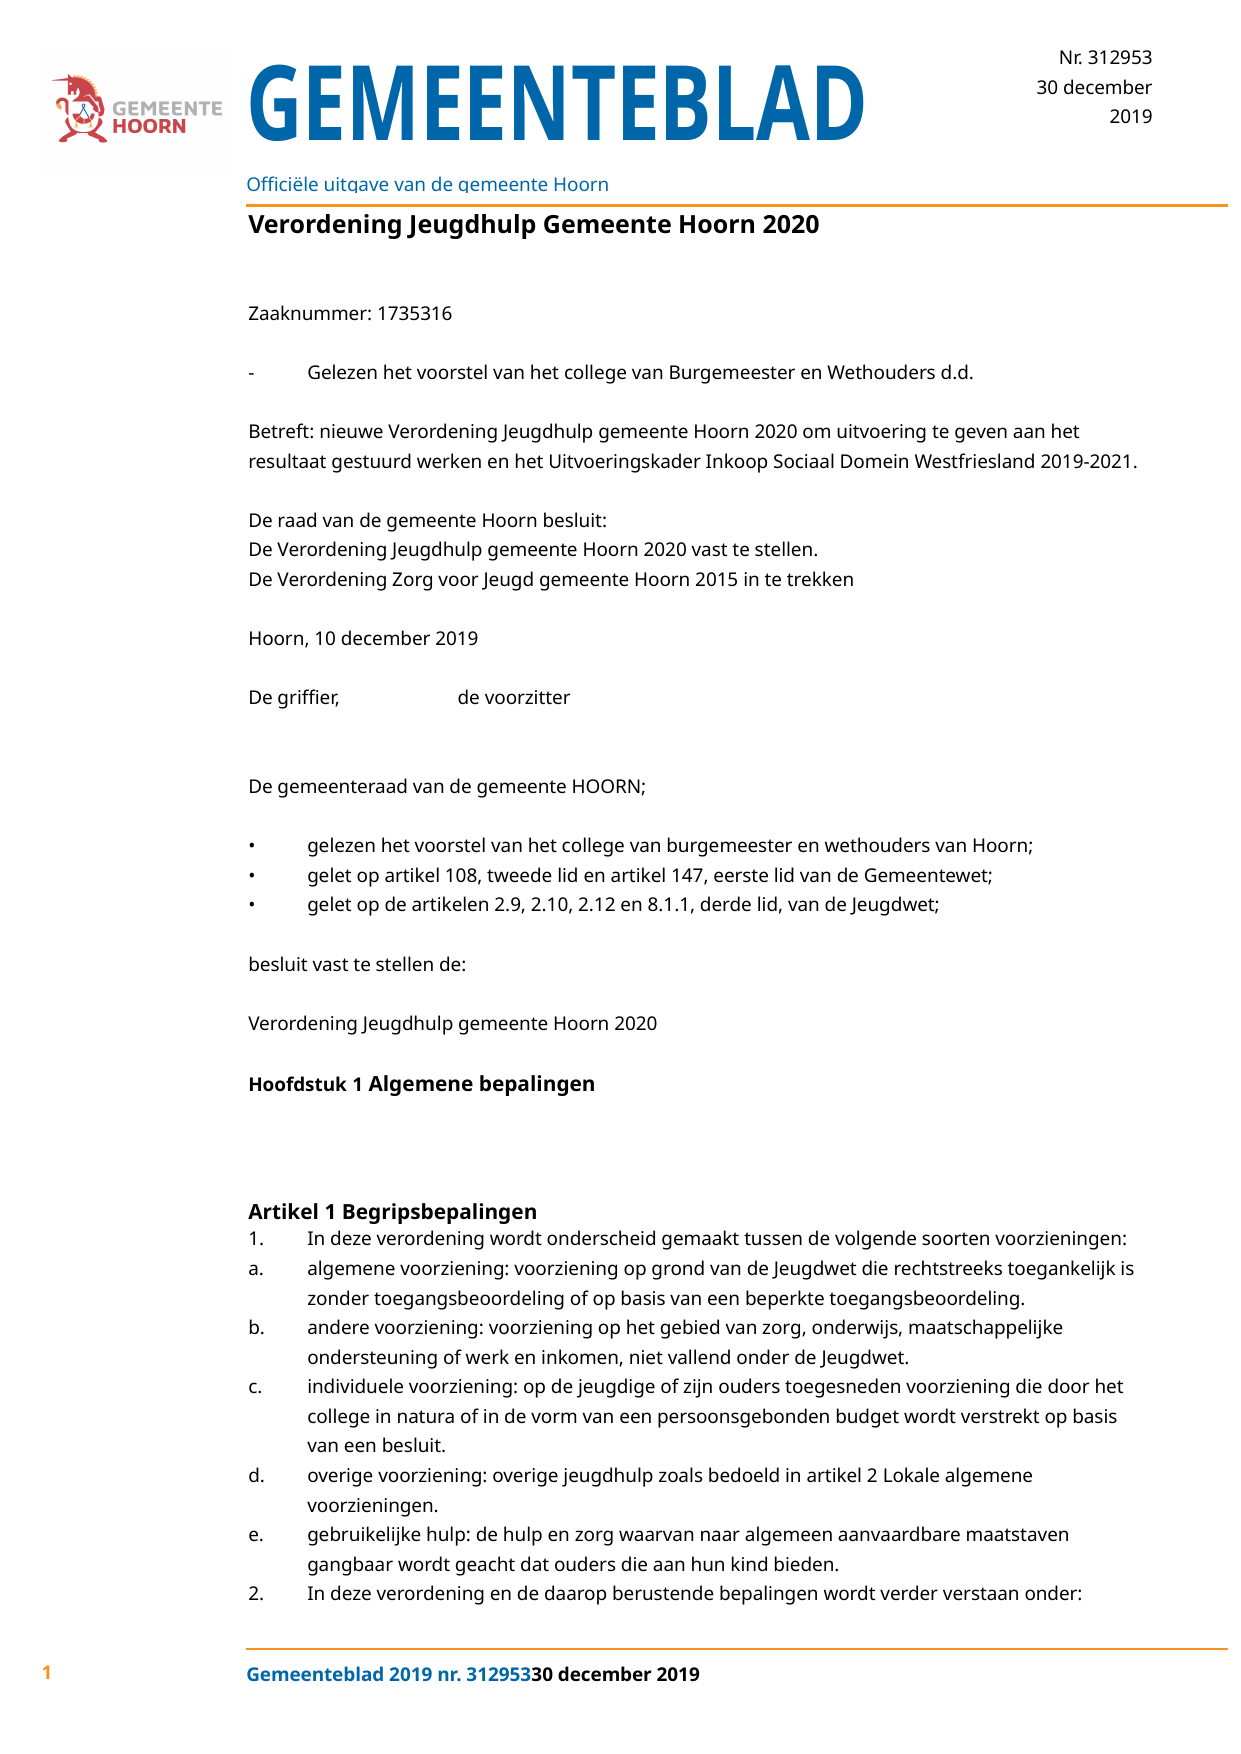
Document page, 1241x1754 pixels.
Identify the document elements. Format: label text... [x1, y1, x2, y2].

text Hoorn, 10 december 2019 [248, 625, 1152, 651]
text Zaaknummer: 1735316 [248, 300, 1152, 326]
text Verordening Jeugdhulp gemeente Hoorn 2020 [248, 1010, 1152, 1036]
text De raad van de gemeente Hoorn besluit: [248, 507, 1152, 533]
list In deze verordening en de daarop berustende bepalingen wordt verder verstaan onder: [248, 1581, 1152, 1606]
text Artikel 1 Begripsbepalingen [248, 1197, 1152, 1226]
list andere voorziening: voorziening op het gebied van zorg, onderwijs, maatschappelijke ondersteuning of werk en inkomen, niet vallend onder de Jeugdwet. [248, 1314, 1152, 1370]
text Verordening Jeugdhulp Gemeente Hoorn 2020 [248, 207, 1152, 241]
list Gelezen het voorstel van het college van Burgemeester en Wethouders d.d. [248, 359, 1152, 385]
list individuele voorziening: op de jeugdige of zijn ouders toegesneden voorziening die door het college in natura of in de vorm van een persoonsgebonden budget wordt verstrekt op basis van een besluit. [248, 1373, 1152, 1458]
picture [41, 47, 231, 172]
list gelet op artikel 108, tweede lid en artikel 147, eerste lid van de Gemeentewet; [248, 862, 1152, 888]
text De Verordening Jeugdhulp gemeente Hoorn 2020 vast te stellen. [248, 537, 1152, 562]
list gebruikelijke hulp: de hulp en zorg waarvan naar algemeen aanvaardbare maatstaven gangbaar wordt geacht dat ouders die aan hun kind bieden. [248, 1521, 1152, 1577]
text De gemeenteraad van de gemeente HOORN; [248, 773, 1152, 799]
text De griffier, de voorzitter [248, 684, 1152, 710]
list gelezen het voorstel van het college van burgemeester en wethouders van Hoorn; [248, 832, 1152, 858]
text Betreft: nieuwe Verordening Jeugdhulp gemeente Hoorn 2020 om uitvoering te geven aan het resultaat gestuurd werken en het Uitvoeringskader Inkoop Sociaal Domein Westfriesland 2019-2021. [248, 418, 1152, 473]
text besluit vast te stellen de: [248, 951, 1152, 976]
list In deze verordening wordt onderscheid gemaakt tussen de volgende soorten voorzieningen: [248, 1226, 1152, 1251]
list overige voorziening: overige jeugdhulp zoals bedoeld in artikel 2 Lokale algemene voorzieningen. [248, 1462, 1152, 1518]
text De Verordening Zorg voor Jeugd gemeente Hoorn 2015 in te trekken [248, 566, 1152, 592]
list algemene voorziening: voorziening op grond van de Jeugdwet die rechtstreeks toegankelijk is zonder toegangsbeoordeling of op basis van een beperkte toegangsbeoordeling. [248, 1255, 1152, 1311]
text Hoofdstuk 1 Algemene bepalingen [248, 1069, 1152, 1097]
list gelet op de artikelen 2.9, 2.10, 2.12 en 8.1.1, derde lid, van de Jeugdwet; [248, 892, 1152, 917]
